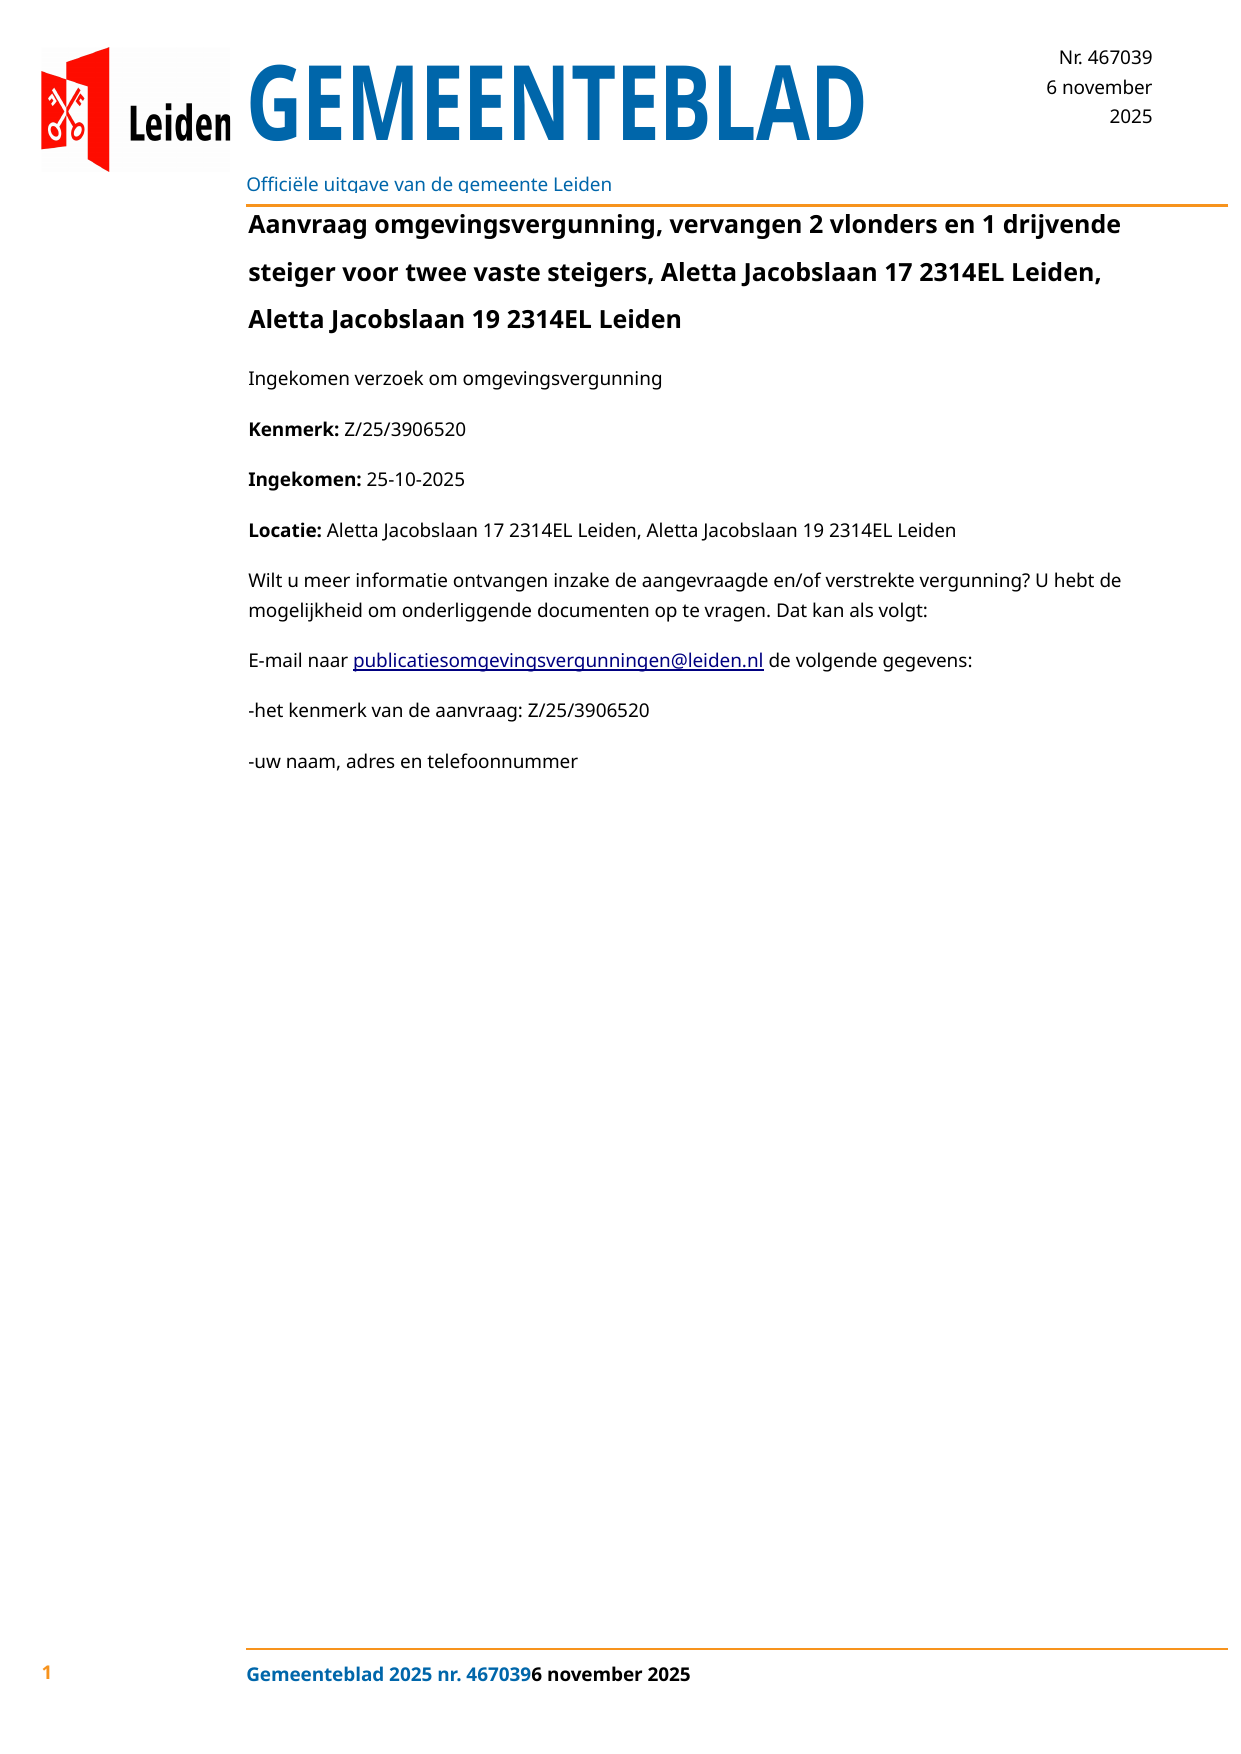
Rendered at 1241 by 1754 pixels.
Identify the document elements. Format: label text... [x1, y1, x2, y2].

text Kenmerk: Z/25/3906520 [248, 416, 1152, 442]
text -uw naam, adres en telefoonnummer [248, 748, 1152, 774]
text -het kenmerk van de aanvraag: Z/25/3906520 [248, 698, 1152, 723]
text E-mail naar publicatiesomgevingsvergunningen@leiden.nl de volgende gegevens: [248, 647, 1152, 673]
text Ingekomen verzoek om omgevingsvergunning [248, 366, 1152, 391]
text Aanvraag omgevingsvergunning, vervangen 2 vlonders en 1 drijvende steiger voor twee vaste steigers, Aletta Jacobslaan 17 2314EL Leiden, Aletta Jacobslaan 19 2314EL Leiden [248, 207, 1152, 336]
text Ingekomen: 25-10-2025 [248, 466, 1152, 492]
picture [41, 47, 231, 172]
text Locatie: Aletta Jacobslaan 17 2314EL Leiden, Aletta Jacobslaan 19 2314EL Leiden [248, 517, 1152, 542]
text Wilt u meer informatie ontvangen inzake de aangevraagde en/of verstrekte vergunning? U hebt de mogelijkheid om onderliggende documenten op te vragen. Dat kan als volgt: [248, 567, 1152, 622]
